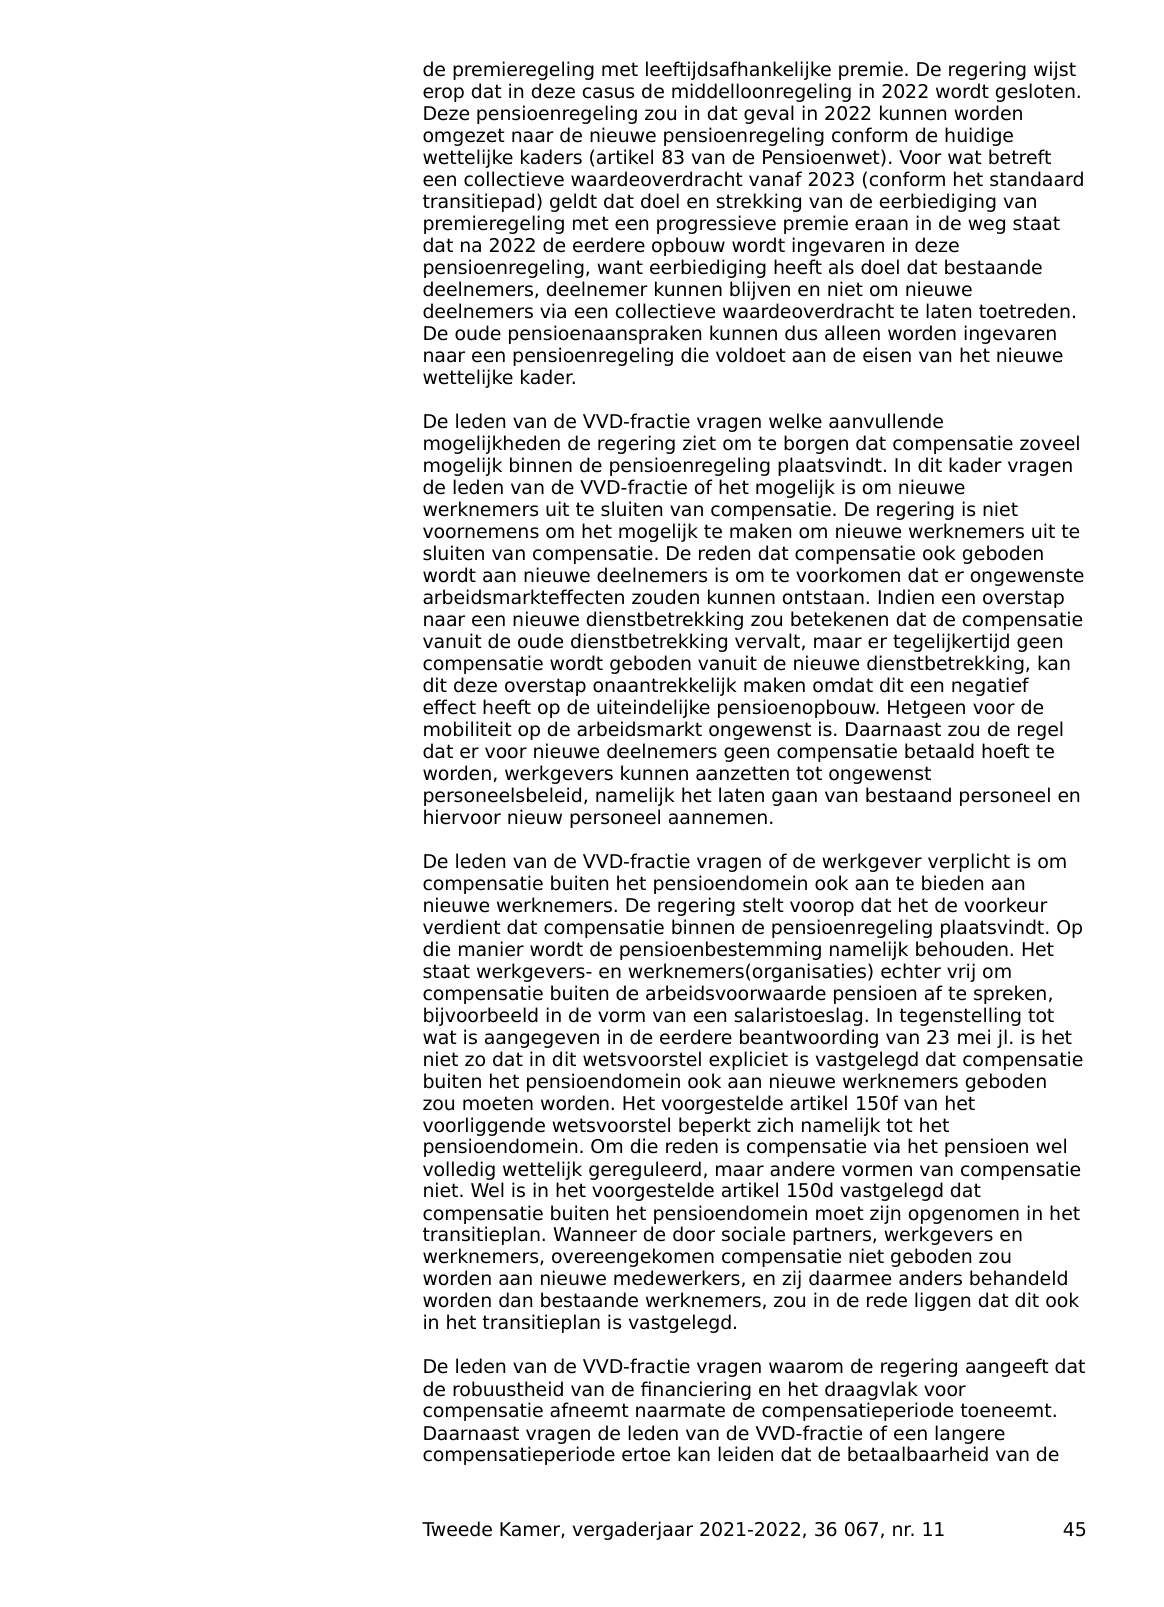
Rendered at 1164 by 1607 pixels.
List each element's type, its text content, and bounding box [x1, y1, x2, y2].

text de premieregeling met leeftijdsafhankelijke premie. De regering wijst erop dat in deze casus de middelloonregeling in 2022 wordt gesloten. Deze pensioenregeling zou in dat geval in 2022 kunnen worden omgezet naar de nieuwe pensioenregeling conform de huidige wettelijke kaders (artikel 83 van de Pensioenwet). Voor wat betreft een collectieve waardeoverdracht vanaf 2023 (conform het standaard transitiepad) geldt dat doel en strekking van de eerbiediging van premieregeling met een progressieve premie eraan in de weg staat dat na 2022 de eerdere opbouw wordt ingevaren in deze pensioenregeling, want eerbiediging heeft als doel dat bestaande deelnemers, deelnemer kunnen blijven en niet om nieuwe deelnemers via een collectieve waardeoverdracht te laten toetreden. De oude pensioenaanspraken kunnen dus alleen worden ingevaren naar een pensioenregeling die voldoet aan de eisen van het nieuwe wettelijke kader. [422, 59, 1087, 389]
text De leden van de VVD-fractie vragen welke aanvullende mogelijkheden de regering ziet om te borgen dat compensatie zoveel mogelijk binnen de pensioenregeling plaatsvindt. In dit kader vragen de leden van de VVD-fractie of het mogelijk is om nieuwe werknemers uit te sluiten van compensatie. De regering is niet voornemens om het mogelijk te maken om nieuwe werknemers uit te sluiten van compensatie. De reden dat compensatie ook geboden wordt aan nieuwe deelnemers is om te voorkomen dat er ongewenste arbeidsmarkteffecten zouden kunnen ontstaan. Indien een overstap naar een nieuwe dienstbetrekking zou betekenen dat de compensatie vanuit de oude dienstbetrekking vervalt, maar er tegelijkertijd geen compensatie wordt geboden vanuit de nieuwe dienstbetrekking, kan dit deze overstap onaantrekkelijk maken omdat dit een negatief effect heeft op de uiteindelijke pensioenopbouw. Hetgeen voor de mobiliteit op de arbeidsmarkt ongewenst is. Daarnaast zou de regel dat er voor nieuwe deelnemers geen compensatie betaald hoeft te worden, werkgevers kunnen aanzetten tot ongewenst personeelsbeleid, namelijk het laten gaan van bestaand personeel en hiervoor nieuw personeel aannemen. [422, 411, 1087, 828]
text De leden van de VVD-fractie vragen waarom de regering aangeeft dat de robuustheid van de financiering en het draagvlak voor compensatie afneemt naarmate de compensatieperiode toeneemt. Daarnaast vragen de leden van de VVD-fractie of een langere compensatieperiode ertoe kan leiden dat de betaalbaarheid van de [422, 1356, 1087, 1466]
text De leden van de VVD-fractie vragen of de werkgever verplicht is om compensatie buiten het pensioendomein ook aan te bieden aan nieuwe werknemers. De regering stelt voorop dat het de voorkeur verdient dat compensatie binnen de pensioenregeling plaatsvindt. Op die manier wordt de pensioenbestemming namelijk behouden. Het staat werkgevers- en werknemers(organisaties) echter vrij om compensatie buiten de arbeidsvoorwaarde pensioen af te spreken, bijvoorbeeld in de vorm van een salaristoeslag. In tegenstelling tot wat is aangegeven in de eerdere beantwoording van 23 mei jl. is het niet zo dat in dit wetsvoorstel expliciet is vastgelegd dat compensatie buiten het pensioendomein ook aan nieuwe werknemers geboden zou moeten worden. Het voorgestelde artikel 150f van het voorliggende wetsvoorstel beperkt zich namelijk tot het pensioendomein. Om die reden is compensatie via het pensioen wel volledig wettelijk gereguleerd, maar andere vormen van compensatie niet. Wel is in het voorgestelde artikel 150d vastgelegd dat compensatie buiten het pensioendomein moet zijn opgenomen in het transitieplan. Wanneer de door sociale partners, werkgevers en werknemers, overeengekomen compensatie niet geboden zou worden aan nieuwe medewerkers, en zij daarmee anders behandeld worden dan bestaande werknemers, zou in de rede liggen dat dit ook in het transitieplan is vastgelegd. [422, 851, 1087, 1334]
